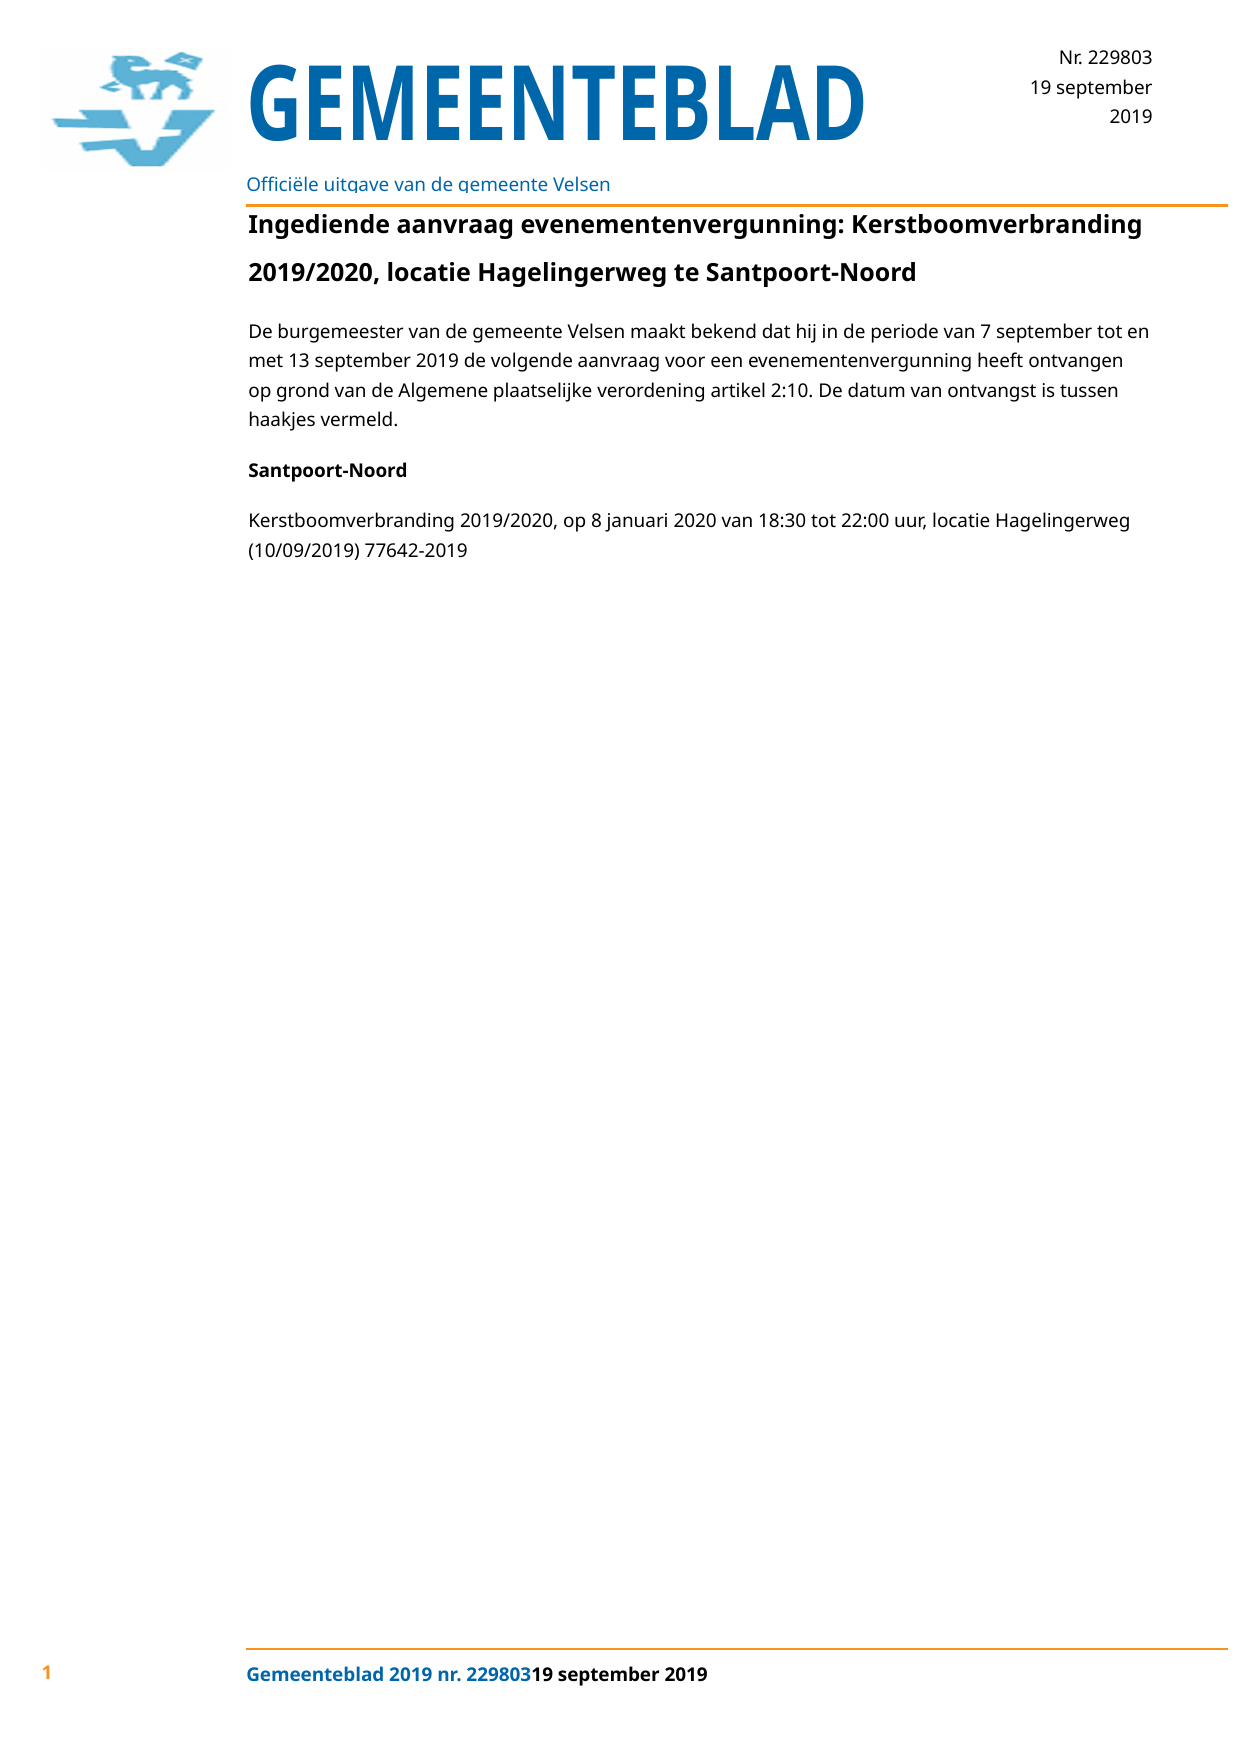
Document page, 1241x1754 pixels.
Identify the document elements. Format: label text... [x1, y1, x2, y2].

text Kerstboomverbranding 2019/2020, op 8 januari 2020 van 18:30 tot 22:00 uur, locatie Hagelingerweg (10/09/2019) 77642-2019 [248, 507, 1152, 563]
text Santpoort-Noord [248, 457, 1152, 483]
text De burgemeester van de gemeente Velsen maakt bekend dat hij in de periode van 7 september tot en met 13 september 2019 de volgende aanvraag voor een evenementenvergunning heeft ontvangen op grond van de Algemene plaatselijke verordening artikel 2:10. De datum van ontvangst is tussen haakjes vermeld. [248, 318, 1152, 432]
picture [41, 47, 231, 172]
text Ingediende aanvraag evenementenvergunning: Kerstboomverbranding 2019/2020, locatie Hagelingerweg te Santpoort-Noord [248, 207, 1152, 288]
